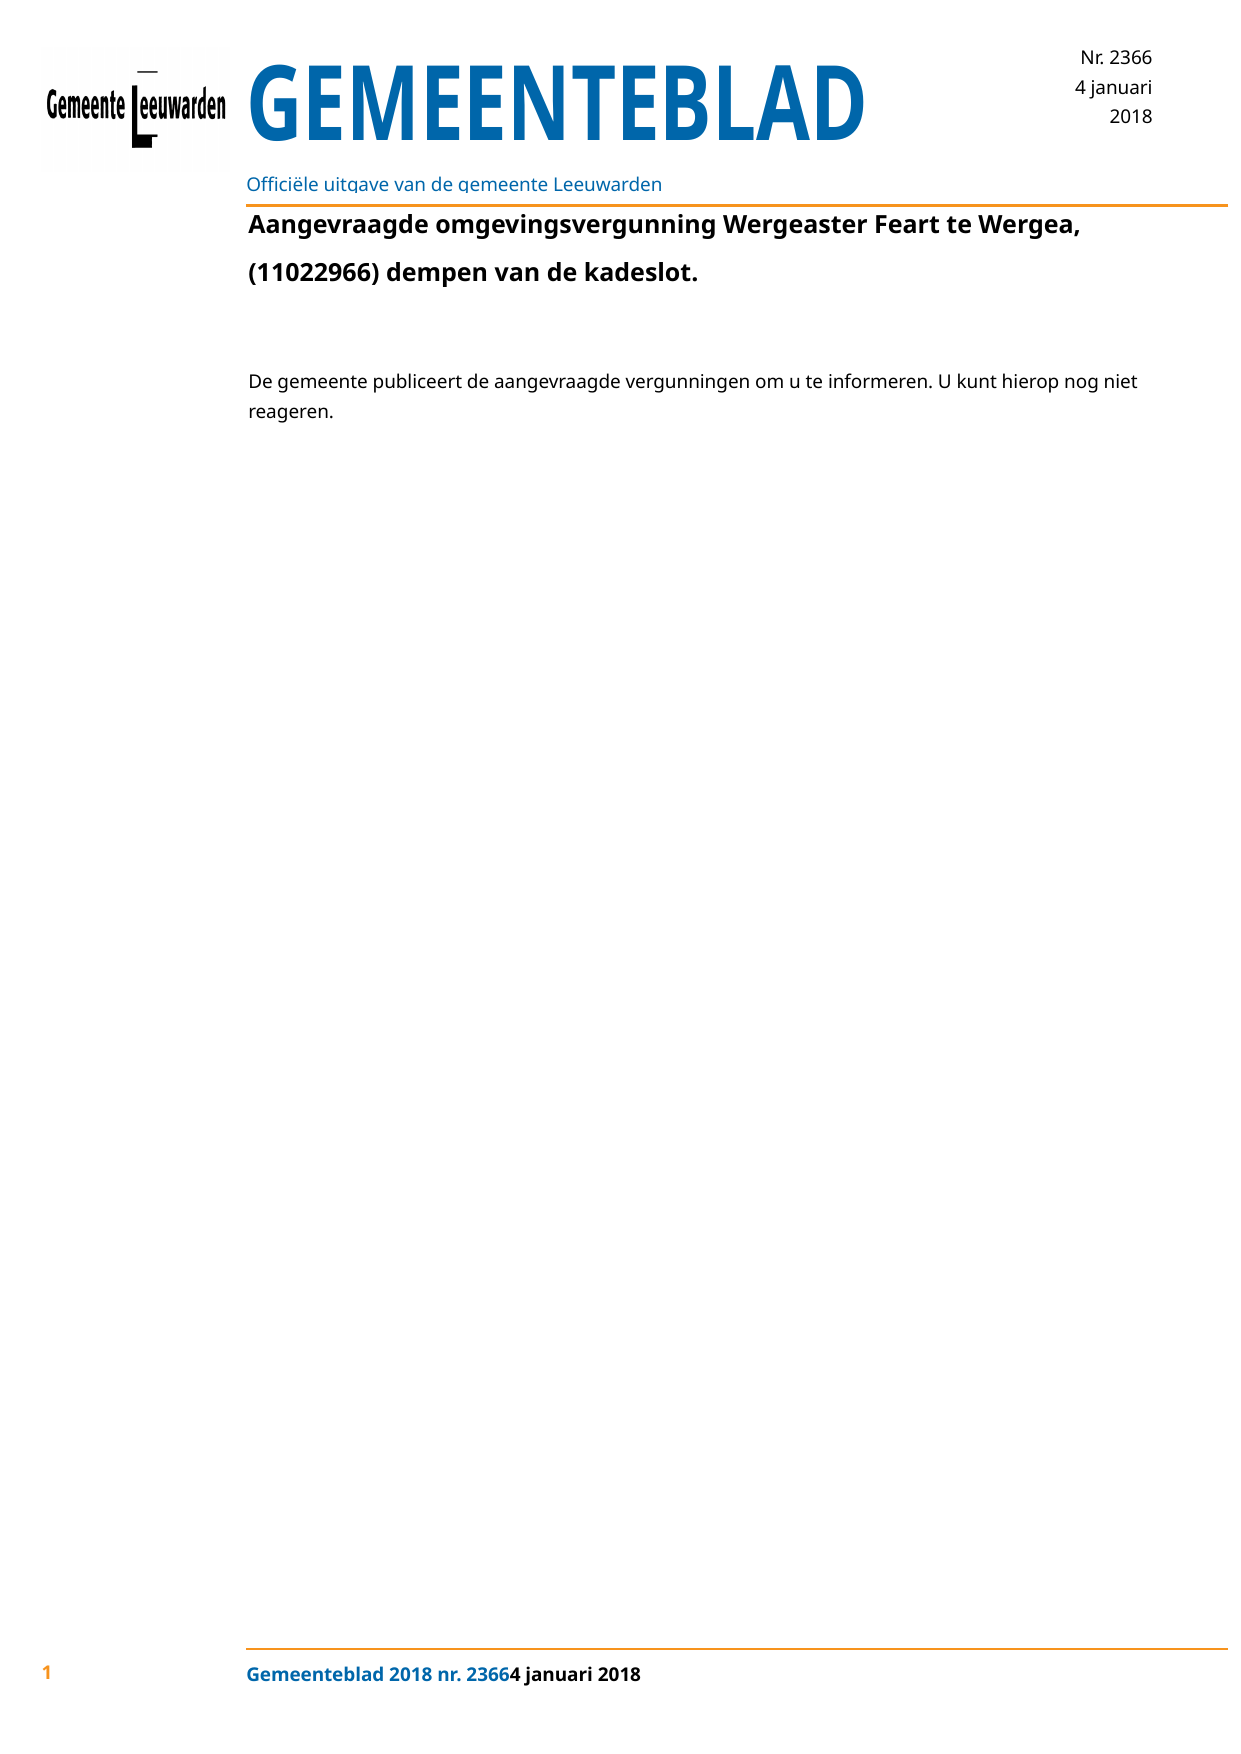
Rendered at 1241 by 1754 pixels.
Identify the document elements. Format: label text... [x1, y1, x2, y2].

text Aangevraagde omgevingsvergunning Wergeaster Feart te Wergea, (11022966) dempen van de kadeslot. [248, 207, 1152, 288]
text De gemeente publiceert de aangevraagde vergunningen om u te informeren. U kunt hierop nog niet reageren. [248, 368, 1152, 424]
picture [41, 47, 231, 172]
